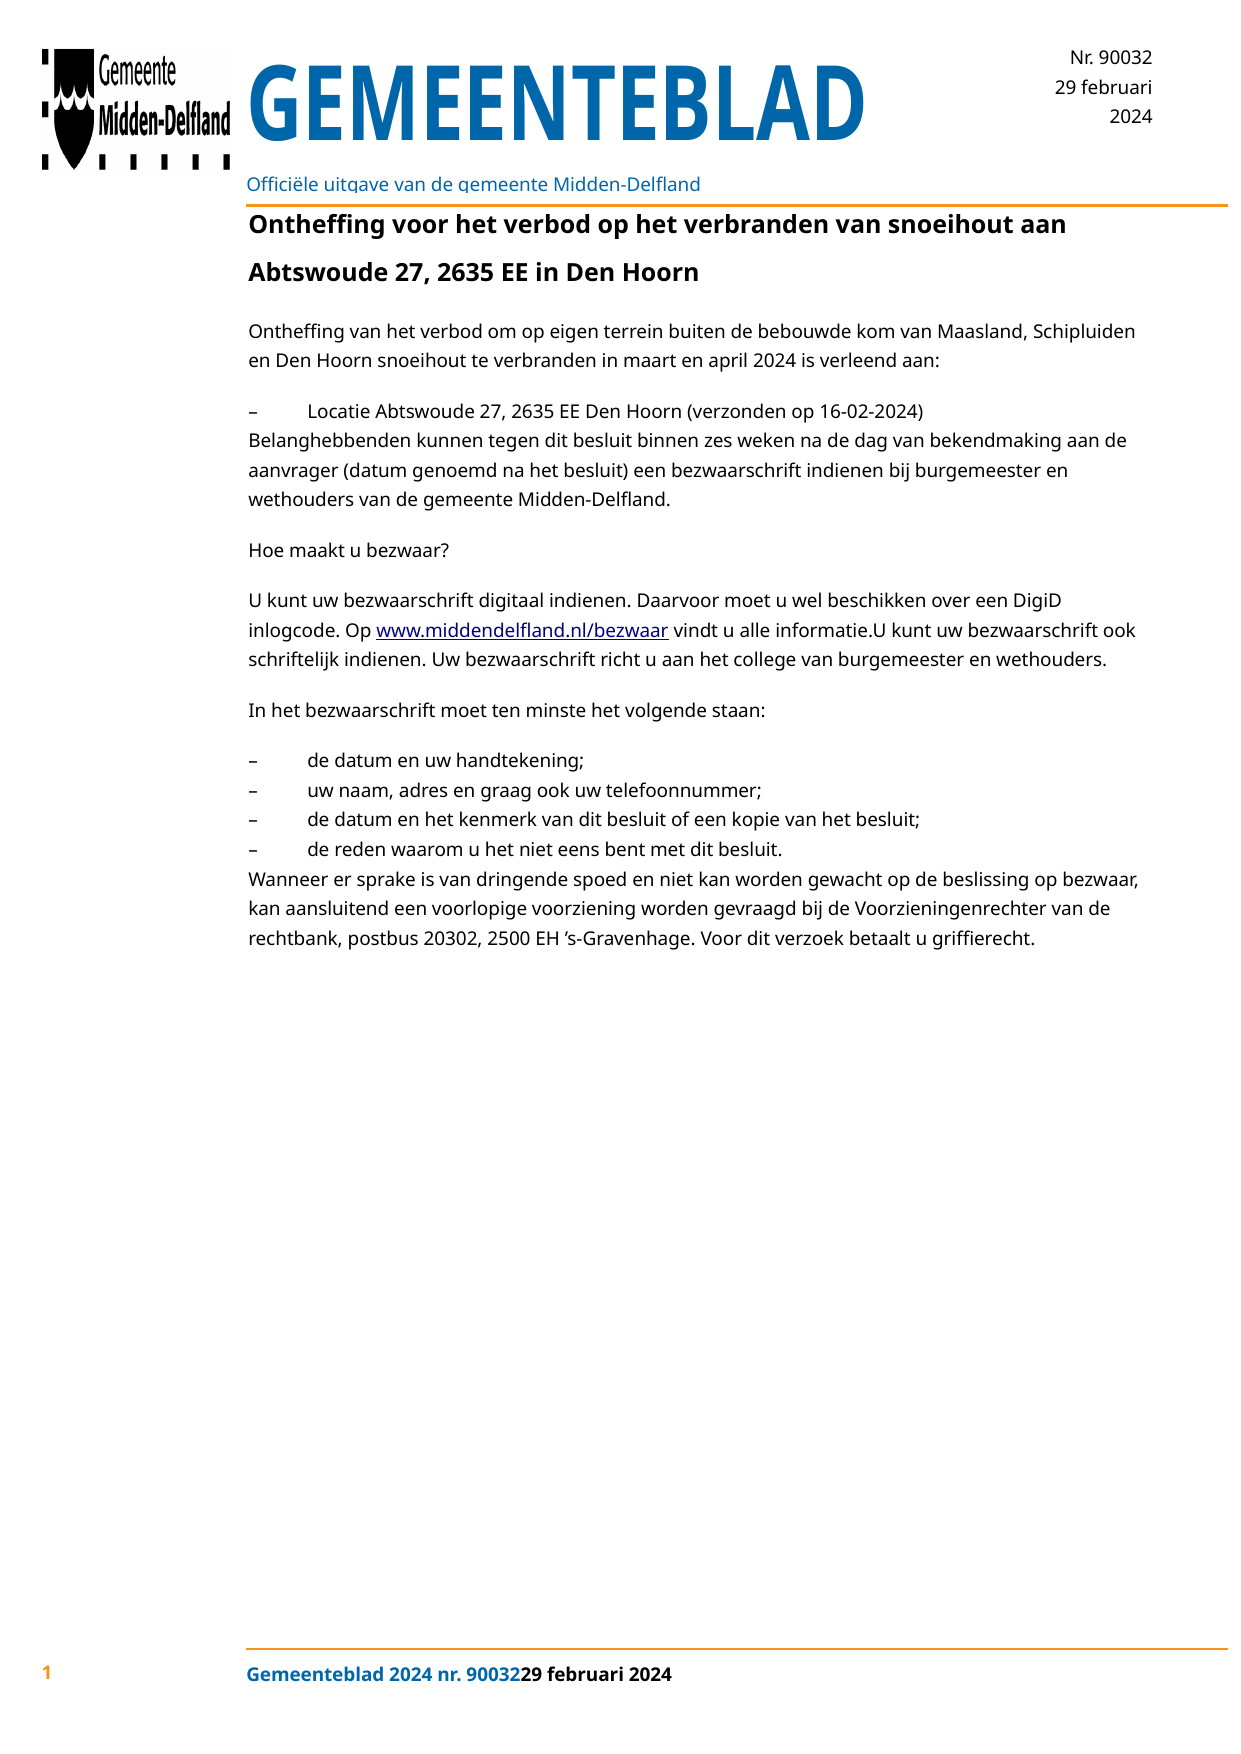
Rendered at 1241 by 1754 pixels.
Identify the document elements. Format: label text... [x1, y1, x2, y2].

text ​Wanneer er sprake is van dringende spoed en niet kan worden gewacht op de beslissing op bezwaar, kan aansluitend een voorlopige voorziening worden gevraagd bij de Voorzieningenrechter van de rechtbank, postbus 20302, 2500 EH ’s-Gravenhage. Voor dit verzoek betaalt u griffierecht. [248, 866, 1152, 951]
list de reden waarom u het niet eens bent met dit besluit. [248, 836, 1152, 862]
list de datum en het kenmerk van dit besluit of een kopie van het besluit; [248, 807, 1152, 832]
list uw naam, adres en graag ook uw telefoonnummer; [248, 777, 1152, 803]
text Ontheffing voor het verbod op het verbranden van snoeihout aan Abtswoude 27, 2635 EE in Den Hoorn [248, 207, 1152, 288]
text Belanghebbenden kunnen tegen dit besluit binnen zes weken na de dag van bekendmaking aan de aanvrager (datum genoemd na het besluit) een bezwaarschrift indienen bij burgemeester en wethouders van de gemeente Midden-Delfland. [248, 427, 1152, 512]
list de datum en uw handtekening; [248, 747, 1152, 773]
text Ontheffing van het verbod om op eigen terrein buiten de bebouwde kom van Maasland, Schipluiden en Den Hoorn snoeihout te verbranden in maart en april 2024 is verleend aan: [248, 318, 1152, 373]
picture [41, 47, 231, 172]
text In het bezwaarschrift moet ten minste het volgende staan: [248, 697, 1152, 723]
list Locatie Abtswoude 27, 2635 EE Den Hoorn (verzonden op 16-02-2024) [248, 398, 1152, 424]
text U kunt uw bezwaarschrift digitaal indienen. Daarvoor moet u wel beschikken over een DigiD inlogcode. Op www.middendelfland.nl/bezwaar vindt u alle informatie.U kunt uw bezwaarschrift ook schriftelijk indienen. Uw bezwaarschrift richt u aan het college van burgemeester en wethouders. [248, 587, 1152, 672]
text Hoe maakt u bezwaar? [248, 537, 1152, 563]
